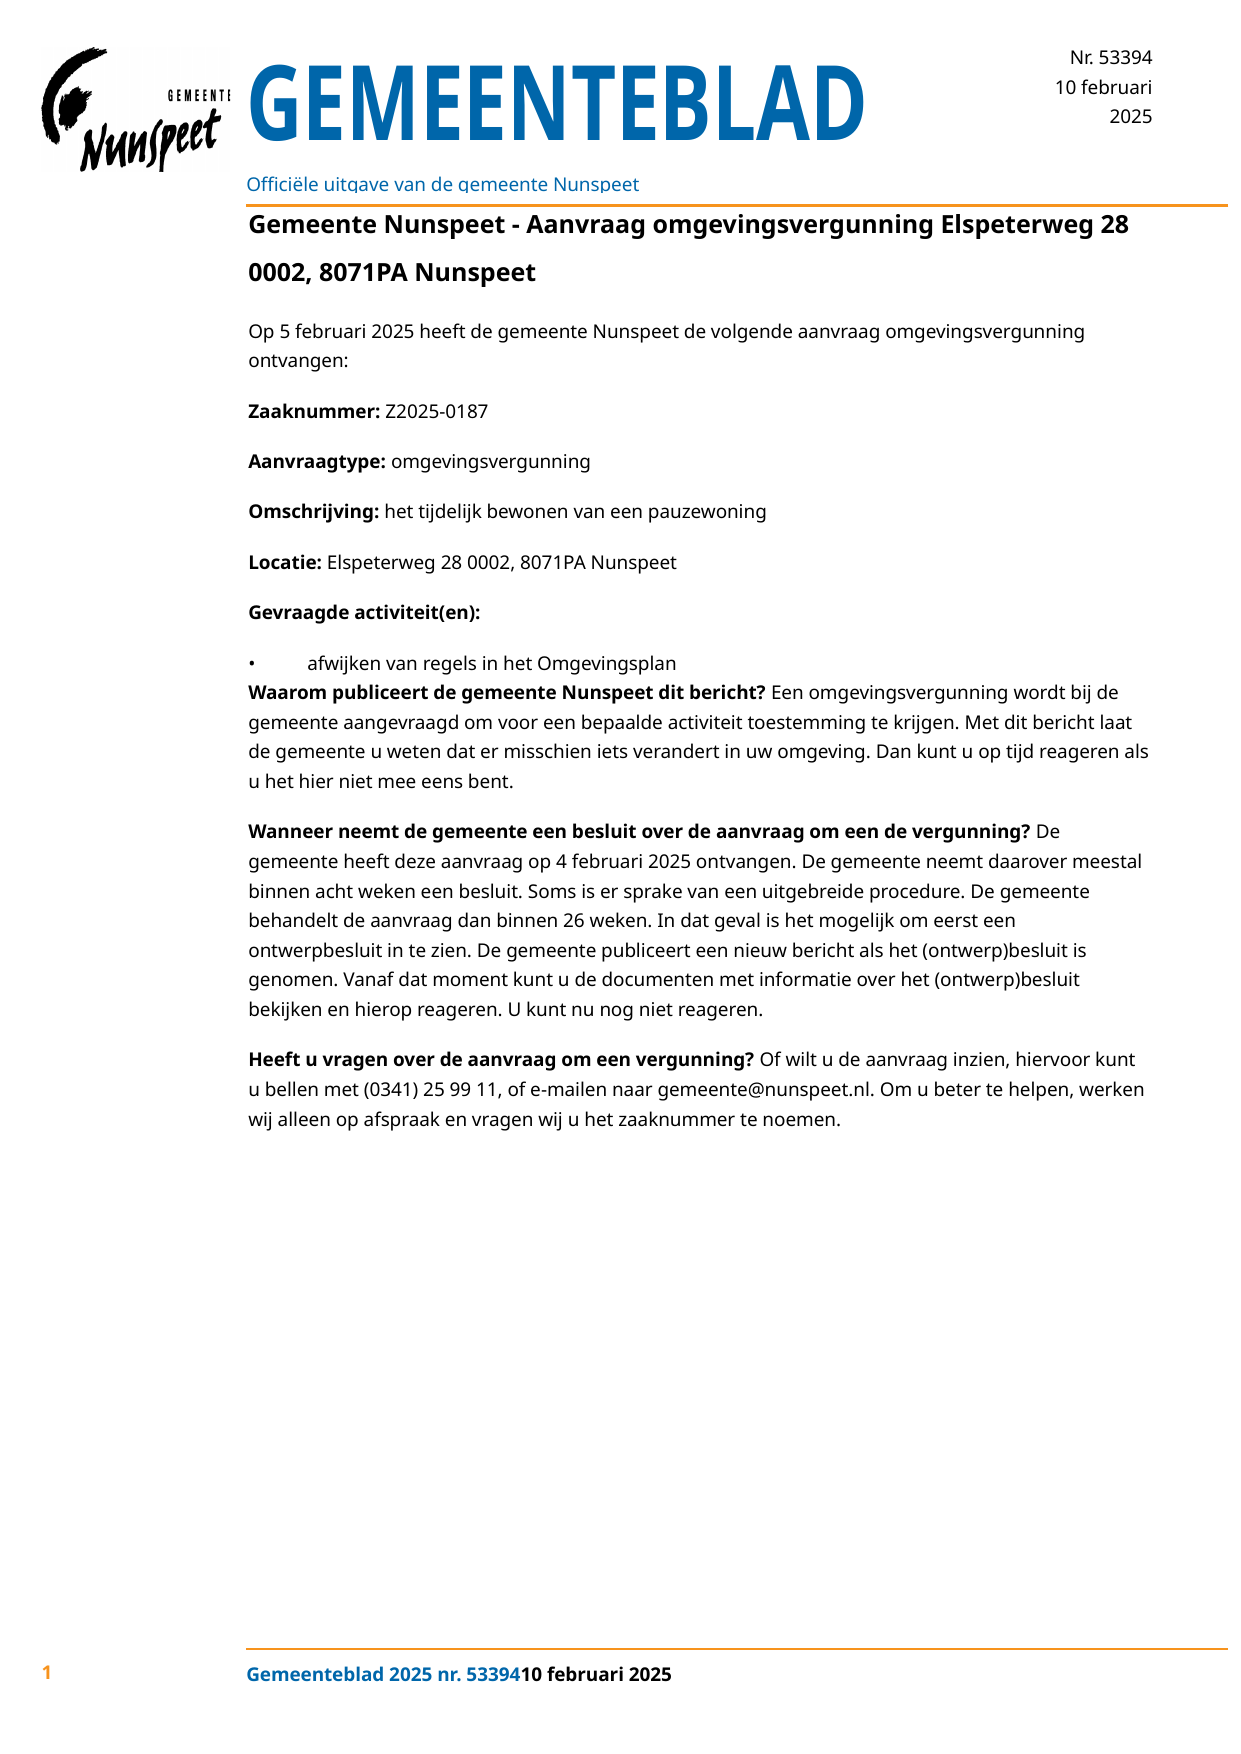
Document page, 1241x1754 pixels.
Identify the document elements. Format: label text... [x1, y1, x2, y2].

text Gemeente Nunspeet - Aanvraag omgevingsvergunning Elspeterweg 28 0002, 8071PA Nunspeet [248, 207, 1152, 288]
text Gevraagde activiteit(en): [248, 599, 1152, 625]
text Locatie: Elspeterweg 28 0002, 8071PA Nunspeet [248, 549, 1152, 575]
list afwijken van regels in het Omgevingsplan [248, 650, 1152, 676]
text Waarom publiceert de gemeente Nunspeet dit bericht? Een omgevingsvergunning wordt bij de gemeente aangevraagd om voor een bepaalde activiteit toestemming te krijgen. Met dit bericht laat de gemeente u weten dat er misschien iets verandert in uw omgeving. Dan kunt u op tijd reageren als u het hier niet mee eens bent. [248, 679, 1152, 794]
picture [41, 47, 231, 172]
text Wanneer neemt de gemeente een besluit over de aanvraag om een de vergunning? De gemeente heeft deze aanvraag op 4 februari 2025 ontvangen. De gemeente neemt daarover meestal binnen acht weken een besluit. Soms is er sprake van een uitgebreide procedure. De gemeente behandelt de aanvraag dan binnen 26 weken. In dat geval is het mogelijk om eerst een ontwerpbesluit in te zien. De gemeente publiceert een nieuw bericht als het (ontwerp)besluit is genomen. Vanaf dat moment kunt u de documenten met informatie over het (ontwerp)besluit bekijken en hierop reageren. U kunt nu nog niet reageren. [248, 819, 1152, 1022]
text Heeft u vragen over de aanvraag om een vergunning? Of wilt u de aanvraag inzien, hiervoor kunt u bellen met (0341) 25 99 11, of e-mailen naar gemeente@nunspeet.nl. Om u beter te helpen, werken wij alleen op afspraak en vragen wij u het zaaknummer te noemen. [248, 1047, 1152, 1132]
text Aanvraagtype: omgevingsvergunning [248, 448, 1152, 474]
text Zaaknummer: Z2025-0187 [248, 398, 1152, 424]
text Omschrijving: het tijdelijk bewonen van een pauzewoning [248, 499, 1152, 524]
text Op 5 februari 2025 heeft de gemeente Nunspeet de volgende aanvraag omgevingsvergunning ontvangen: [248, 318, 1152, 373]
